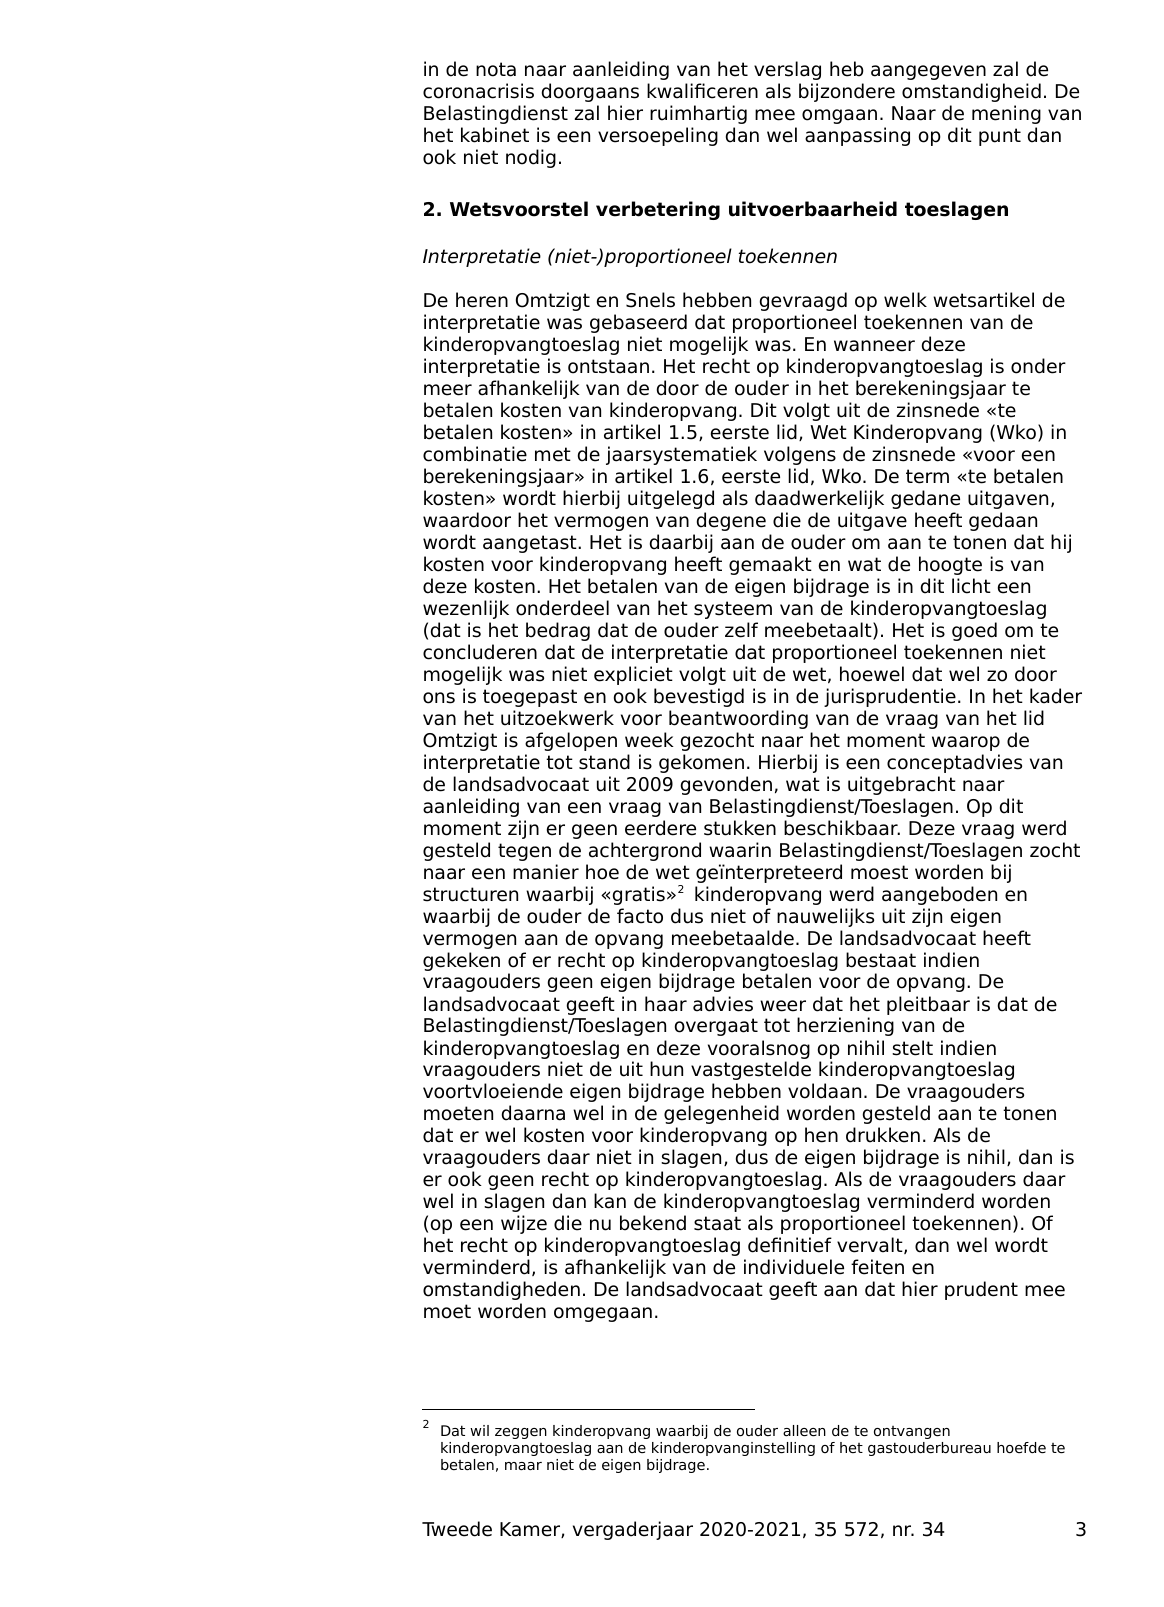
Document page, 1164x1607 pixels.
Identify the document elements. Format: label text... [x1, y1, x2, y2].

subtitle Interpretatie (niet-)proportioneel toekennen [422, 246, 1087, 268]
subtitle 2. Wetsvoorstel verbetering uitvoerbaarheid toeslagen [422, 199, 1087, 221]
text De heren Omtzigt en Snels hebben gevraagd op welk wetsartikel de interpretatie was gebaseerd dat proportioneel toekennen van de kinderopvangtoeslag niet mogelijk was. En wanneer deze interpretatie is ontstaan. Het recht op kinderopvangtoeslag is onder meer afhankelijk van de door de ouder in het berekeningsjaar te betalen kosten van kinderopvang. Dit volgt uit de zinsnede «te betalen kosten» in artikel 1.5, eerste lid, Wet Kinderopvang (Wko) in combinatie met de jaarsystematiek volgens de zinsnede «voor een berekeningsjaar» in artikel 1.6, eerste lid, Wko. De term «te betalen kosten» wordt hierbij uitgelegd als daadwerkelijk gedane uitgaven, waardoor het vermogen van degene die de uitgave heeft gedaan wordt aangetast. Het is daarbij aan de ouder om aan te tonen dat hij kosten voor kinderopvang heeft gemaakt en wat de hoogte is van deze kosten. Het betalen van de eigen bijdrage is in dit licht een wezenlijk onderdeel van het systeem van de kinderopvangtoeslag (dat is het bedrag dat de ouder zelf meebetaalt). Het is goed om te concluderen dat de interpretatie dat proportioneel toekennen niet mogelijk was niet expliciet volgt uit de wet, hoewel dat wel zo door ons is toegepast en ook bevestigd is in de jurisprudentie. In het kader van het uitzoekwerk voor beantwoording van de vraag van het lid Omtzigt is afgelopen week gezocht naar het moment waarop de interpretatie tot stand is gekomen. Hierbij is een conceptadvies van de landsadvocaat uit 2009 gevonden, wat is uitgebracht naar aanleiding van een vraag van Belastingdienst/Toeslagen. Op dit moment zijn er geen eerdere stukken beschikbaar. Deze vraag werd gesteld tegen de achtergrond waarin Belastingdienst/Toeslagen zocht naar een manier hoe de wet geïnterpreteerd moest worden bij structuren waarbij «gratis» kinderopvang werd aangeboden en waarbij de ouder de facto dus niet of nauwelijks uit zijn eigen vermogen aan de opvang meebetaalde. De landsadvocaat heeft gekeken of er recht op kinderopvangtoeslag bestaat indien vraagouders geen eigen bijdrage betalen voor de opvang. De landsadvocaat geeft in haar advies weer dat het pleitbaar is dat de Belastingdienst/Toeslagen overgaat tot herziening van de kinderopvangtoeslag en deze vooralsnog op nihil stelt indien vraagouders niet de uit hun vastgestelde kinderopvangtoeslag voortvloeiende eigen bijdrage hebben voldaan. De vraagouders moeten daarna wel in de gelegenheid worden gesteld aan te tonen dat er wel kosten voor kinderopvang op hen drukken. Als de vraagouders daar niet in slagen, dus de eigen bijdrage is nihil, dan is er ook geen recht op kinderopvangtoeslag. Als de vraagouders daar wel in slagen dan kan de kinderopvangtoeslag verminderd worden (op een wijze die nu bekend staat als proportioneel toekennen). Of het recht op kinderopvangtoeslag definitief vervalt, dan wel wordt verminderd, is afhankelijk van de individuele feiten en omstandigheden. De landsadvocaat geeft aan dat hier prudent mee moet worden omgegaan. [422, 290, 1087, 1323]
text Dat wil zeggen kinderopvang waarbij de ouder alleen de te ontvangen kinderopvangtoeslag aan de kinderopvanginstelling of het gastouderbureau hoefde te betalen, maar niet de eigen bijdrage. [422, 1418, 1087, 1474]
text in de nota naar aanleiding van het verslag heb aangegeven zal de coronacrisis doorgaans kwalificeren als bijzondere omstandigheid. De Belastingdienst zal hier ruimhartig mee omgaan. Naar de mening van het kabinet is een versoepeling dan wel aanpassing op dit punt dan ook niet nodig. [422, 59, 1087, 169]
